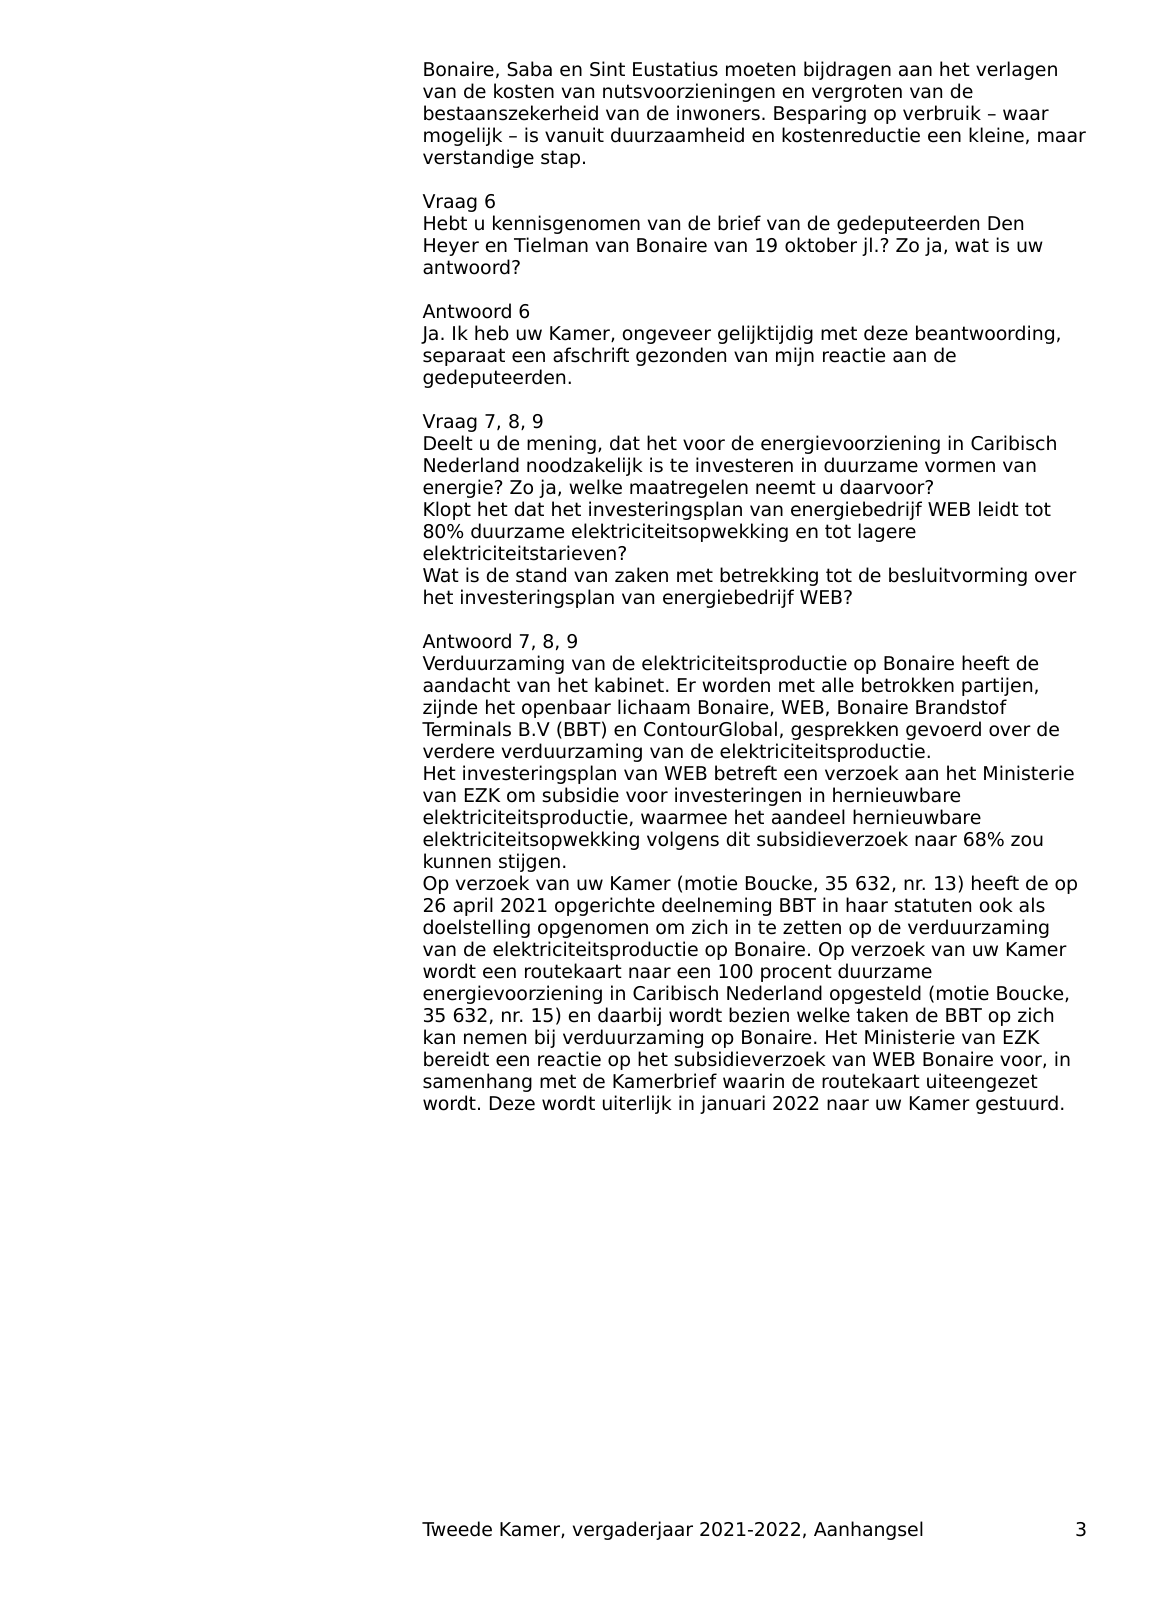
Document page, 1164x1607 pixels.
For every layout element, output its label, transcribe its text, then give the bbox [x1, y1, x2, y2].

text Antwoord 7, 8, 9 [422, 631, 1087, 653]
text Op verzoek van uw Kamer (motie Boucke, 35 632, nr. 13) heeft de op 26 april 2021 opgerichte deelneming BBT in haar statuten ook als doelstelling opgenomen om zich in te zetten op de verduurzaming van de elektriciteitsproductie op Bonaire. Op verzoek van uw Kamer wordt een routekaart naar een 100 procent duurzame energievoorziening in Caribisch Nederland opgesteld (motie Boucke, 35 632, nr. 15) en daarbij wordt bezien welke taken de BBT op zich kan nemen bij verduurzaming op Bonaire. Het Ministerie van EZK bereidt een reactie op het subsidieverzoek van WEB Bonaire voor, in samenhang met de Kamerbrief waarin de routekaart uiteengezet wordt. Deze wordt uiterlijk in januari 2022 naar uw Kamer gestuurd. [422, 873, 1087, 1115]
text Antwoord 6 [422, 301, 1087, 323]
text Vraag 7, 8, 9 [422, 411, 1087, 433]
text Ja. Ik heb uw Kamer, ongeveer gelijktijdig met deze beantwoording, separaat een afschrift gezonden van mijn reactie aan de gedeputeerden. [422, 323, 1087, 389]
text Vraag 6 [422, 191, 1087, 213]
text Wat is de stand van zaken met betrekking tot de besluitvorming over het investeringsplan van energiebedrijf WEB? [422, 565, 1087, 609]
text Bonaire, Saba en Sint Eustatius moeten bijdragen aan het verlagen van de kosten van nutsvoorzieningen en vergroten van de bestaanszekerheid van de inwoners. Besparing op verbruik – waar mogelijk – is vanuit duurzaamheid en kostenreductie een kleine, maar verstandige stap. [422, 59, 1087, 169]
text Het investeringsplan van WEB betreft een verzoek aan het Ministerie van EZK om subsidie voor investeringen in hernieuwbare elektriciteitsproductie, waarmee het aandeel hernieuwbare elektriciteitsopwekking volgens dit subsidieverzoek naar 68% zou kunnen stijgen. [422, 763, 1087, 873]
text Hebt u kennisgenomen van de brief van de gedeputeerden Den Heyer en Tielman van Bonaire van 19 oktober jl.? Zo ja, wat is uw antwoord? [422, 213, 1087, 279]
text Verduurzaming van de elektriciteitsproductie op Bonaire heeft de aandacht van het kabinet. Er worden met alle betrokken partijen, zijnde het openbaar lichaam Bonaire, WEB, Bonaire Brandstof Terminals B.V (BBT) en ContourGlobal, gesprekken gevoerd over de verdere verduurzaming van de elektriciteitsproductie. [422, 653, 1087, 763]
text Klopt het dat het investeringsplan van energiebedrijf WEB leidt tot 80% duurzame elektriciteitsopwekking en tot lagere elektriciteitstarieven? [422, 499, 1087, 565]
text Deelt u de mening, dat het voor de energievoorziening in Caribisch Nederland noodzakelijk is te investeren in duurzame vormen van energie? Zo ja, welke maatregelen neemt u daarvoor? [422, 433, 1087, 499]
